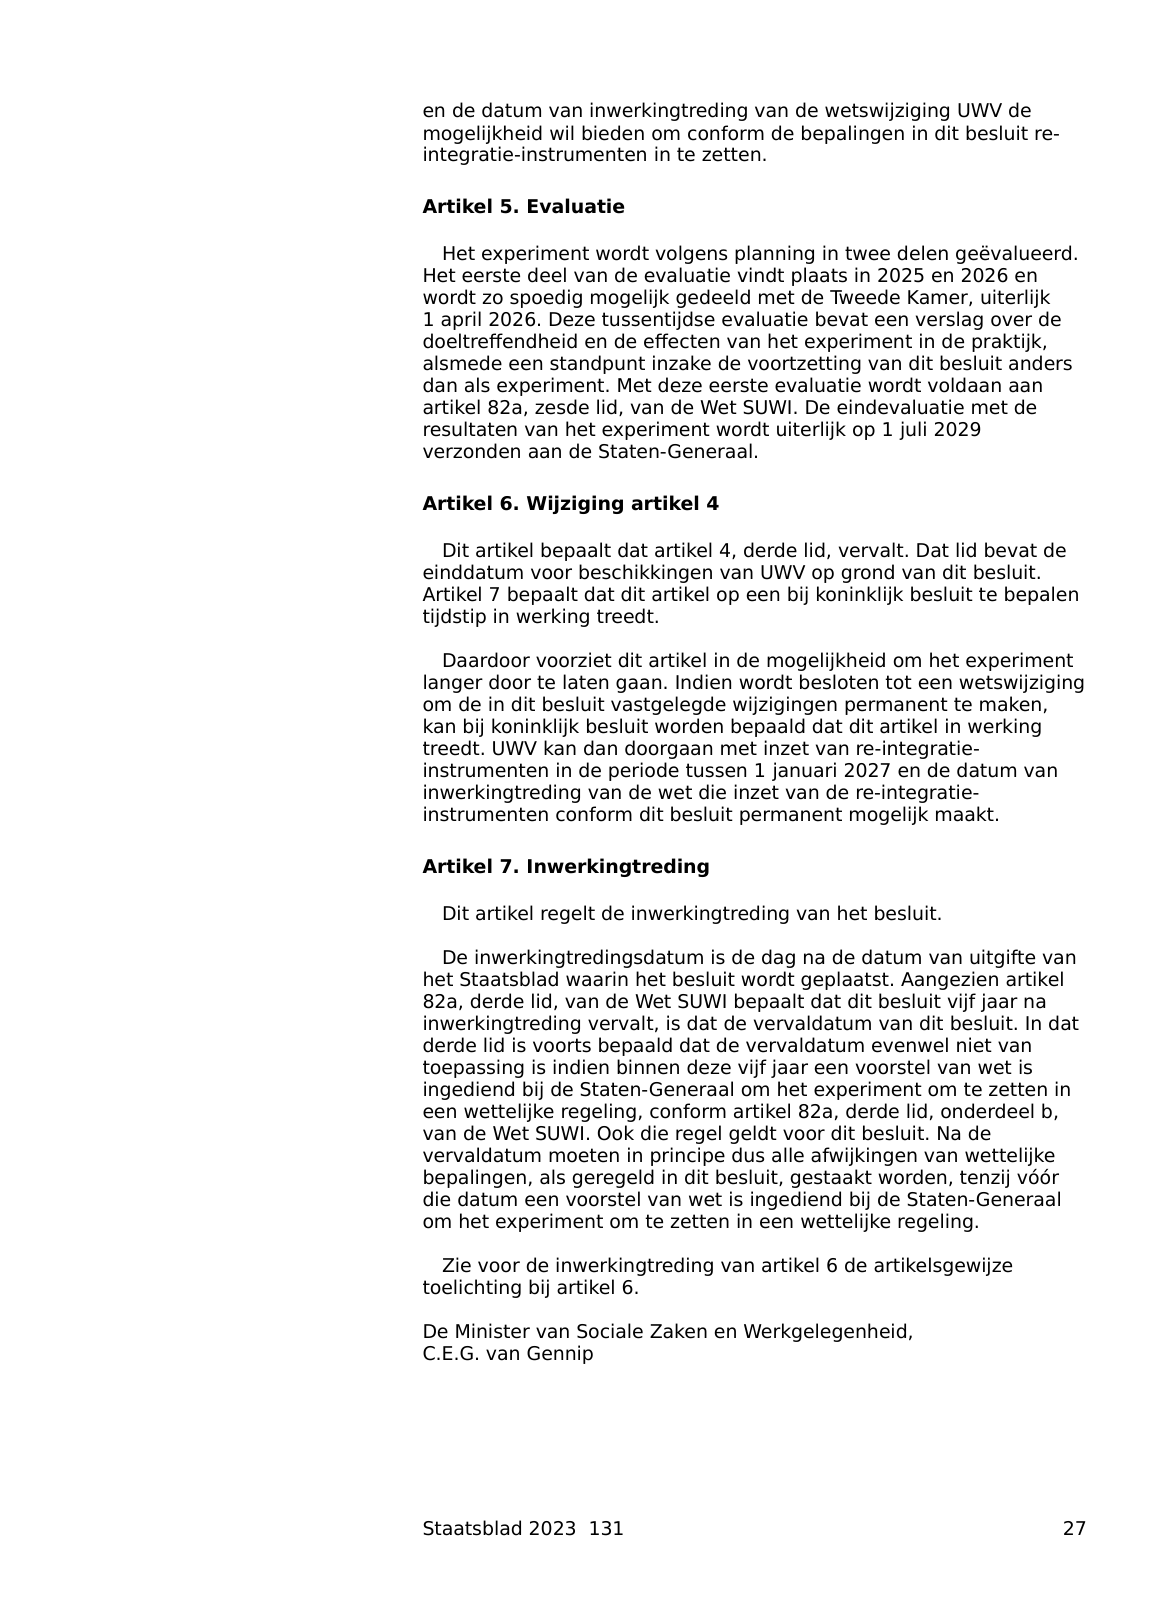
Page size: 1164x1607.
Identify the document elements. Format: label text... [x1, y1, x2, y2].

text De inwerkingtredingsdatum is de dag na de datum van uitgifte van het Staatsblad waarin het besluit wordt geplaatst. Aangezien artikel 82a, derde lid, van de Wet SUWI bepaalt dat dit besluit vijf jaar na inwerkingtreding vervalt, is dat de vervaldatum van dit besluit. In dat derde lid is voorts bepaald dat de vervaldatum evenwel niet van toepassing is indien binnen deze vijf jaar een voorstel van wet is ingediend bij de Staten-Generaal om het experiment om te zetten in een wettelijke regeling, conform artikel 82a, derde lid, onderdeel b, van de Wet SUWI. Ook die regel geldt voor dit besluit. Na de vervaldatum moeten in principe dus alle afwijkingen van wettelijke bepalingen, als geregeld in dit besluit, gestaakt worden, tenzij vóór die datum een voorstel van wet is ingediend bij de Staten-Generaal om het experiment om te zetten in een wettelijke regeling. [422, 947, 1087, 1233]
subtitle Artikel 7. Inwerkingtreding [422, 856, 1087, 878]
text De Minister van Sociale Zaken en Werkgelegenheid, C.E.G. van Gennip [422, 1321, 1087, 1365]
text Dit artikel regelt de inwerkingtreding van het besluit. [422, 903, 1087, 925]
subtitle Artikel 5. Evaluatie [422, 196, 1087, 218]
text Zie voor de inwerkingtreding van artikel 6 de artikelsgewijze toelichting bij artikel 6. [422, 1255, 1087, 1299]
text Dit artikel bepaalt dat artikel 4, derde lid, vervalt. Dat lid bevat de einddatum voor beschikkingen van UWV op grond van dit besluit. Artikel 7 bepaalt dat dit artikel op een bij koninklijk besluit te bepalen tijdstip in werking treedt. [422, 540, 1087, 628]
subtitle Artikel 6. Wijziging artikel 4 [422, 493, 1087, 515]
text Het experiment wordt volgens planning in twee delen geëvalueerd. Het eerste deel van de evaluatie vindt plaats in 2025 en 2026 en wordt zo spoedig mogelijk gedeeld met de Tweede Kamer, uiterlijk 1 april 2026. Deze tussentijdse evaluatie bevat een verslag over de doeltreffendheid en de effecten van het experiment in de praktijk, alsmede een standpunt inzake de voortzetting van dit besluit anders dan als experiment. Met deze eerste evaluatie wordt voldaan aan artikel 82a, zesde lid, van de Wet SUWI. De eindevaluatie met de resultaten van het experiment wordt uiterlijk op 1 juli 2029 verzonden aan de Staten-Generaal. [422, 243, 1087, 463]
text Daardoor voorziet dit artikel in de mogelijkheid om het experiment langer door te laten gaan. Indien wordt besloten tot een wetswijziging om de in dit besluit vastgelegde wijzigingen permanent te maken, kan bij koninklijk besluit worden bepaald dat dit artikel in werking treedt. UWV kan dan doorgaan met inzet van re-integratie-instrumenten in de periode tussen 1 januari 2027 en de datum van inwerkingtreding van de wet die inzet van de re-integratie-instrumenten conform dit besluit permanent mogelijk maakt. [422, 650, 1087, 826]
text en de datum van inwerkingtreding van de wetswijziging UWV de mogelijkheid wil bieden om conform de bepalingen in dit besluit re-integratie-instrumenten in te zetten. [422, 100, 1087, 166]
